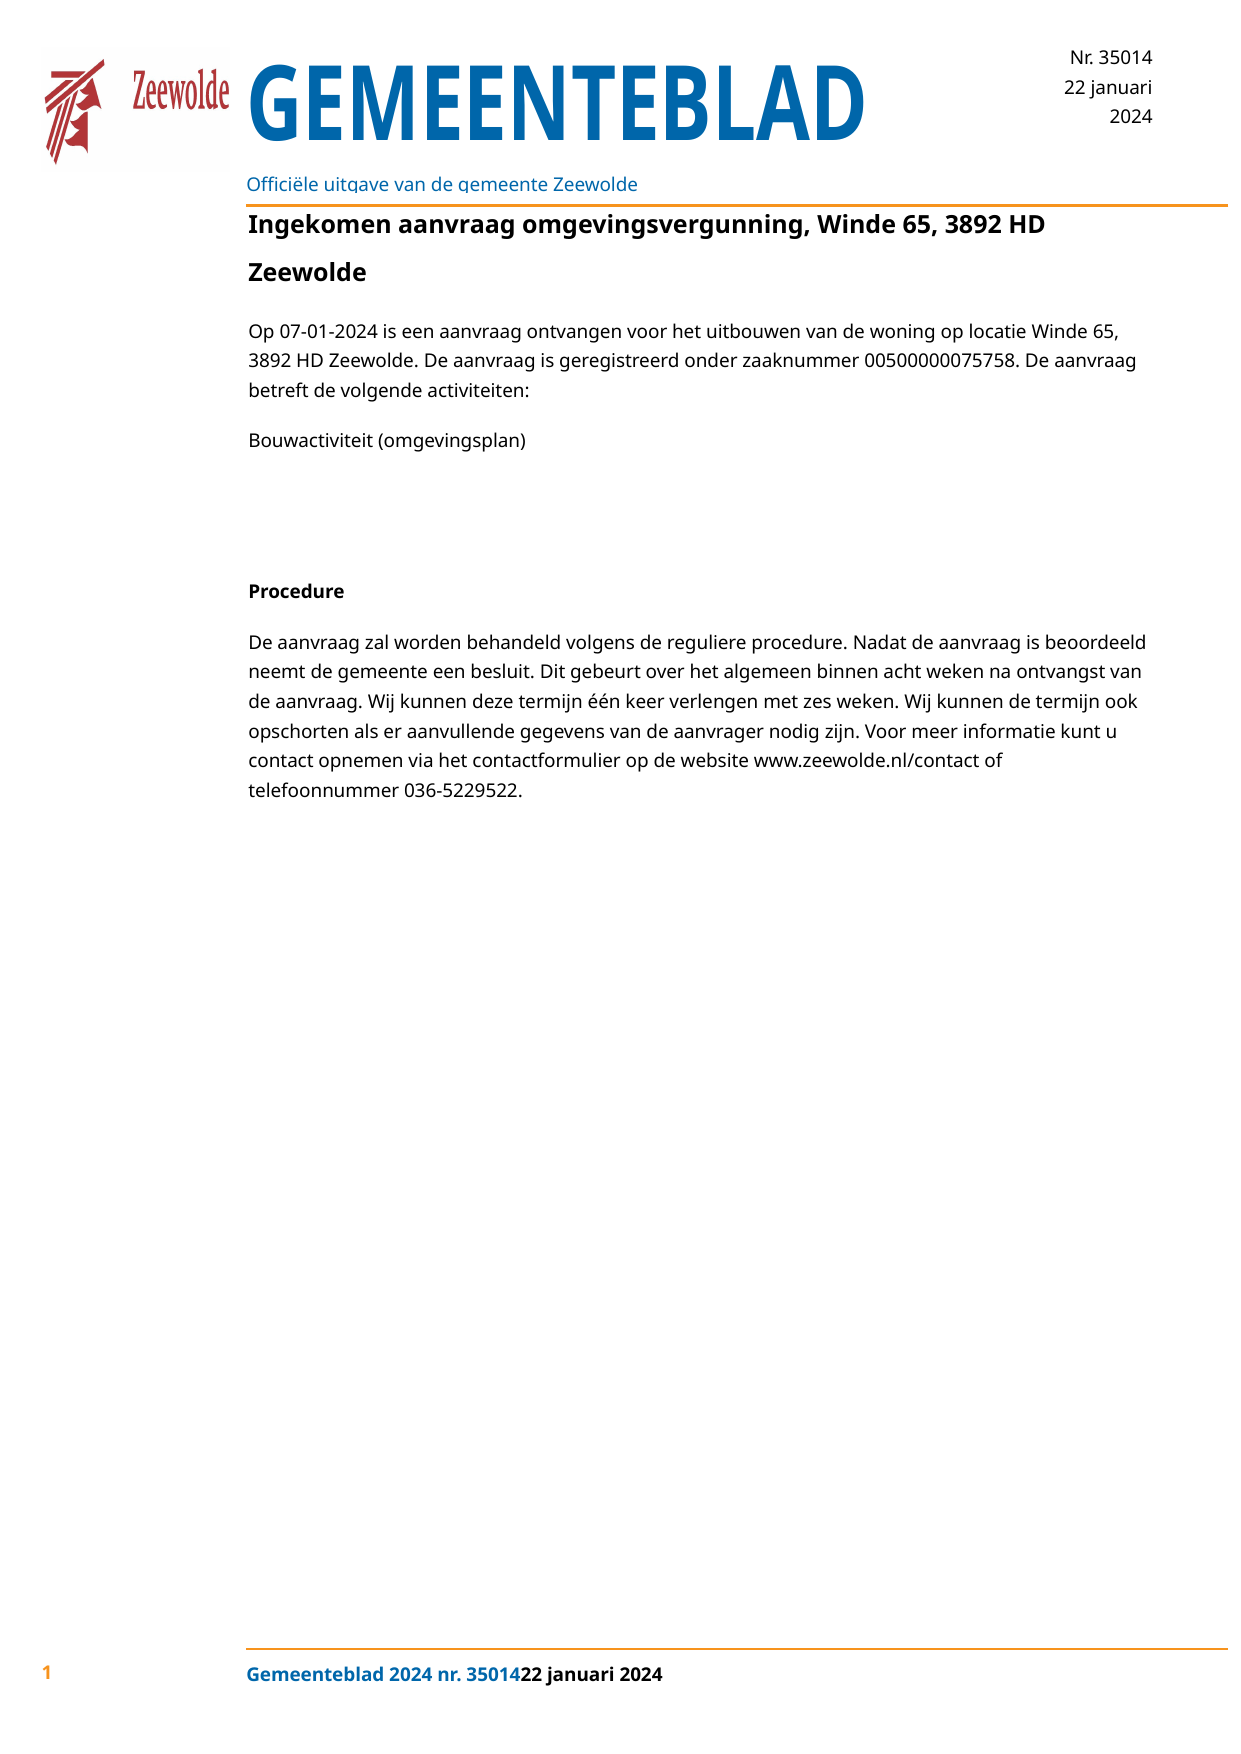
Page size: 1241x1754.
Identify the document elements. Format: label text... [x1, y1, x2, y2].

text Ingekomen aanvraag omgevingsvergunning, Winde 65, 3892 HD Zeewolde [248, 207, 1152, 288]
text Bouwactiviteit (omgevingsplan) [248, 427, 1152, 453]
text Op 07-01-2024 is een aanvraag ontvangen voor het uitbouwen van de woning op locatie Winde 65, 3892 HD Zeewolde. De aanvraag is geregistreerd onder zaaknummer 00500000075758. De aanvraag betreft de volgende activiteiten: [248, 318, 1152, 403]
text De aanvraag zal worden behandeld volgens de reguliere procedure. Nadat de aanvraag is beoordeeld neemt de gemeente een besluit. Dit gebeurt over het algemeen binnen acht weken na ontvangst van de aanvraag. Wij kunnen deze termijn één keer verlengen met zes weken. Wij kunnen de termijn ook opschorten als er aanvullende gegevens van de aanvrager nodig zijn. Voor meer informatie kunt u contact opnemen via het contactformulier op de website www.zeewolde.nl/contact of telefoonnummer 036-5229522. [248, 629, 1152, 803]
text Procedure [248, 579, 1152, 604]
picture [41, 47, 231, 172]
